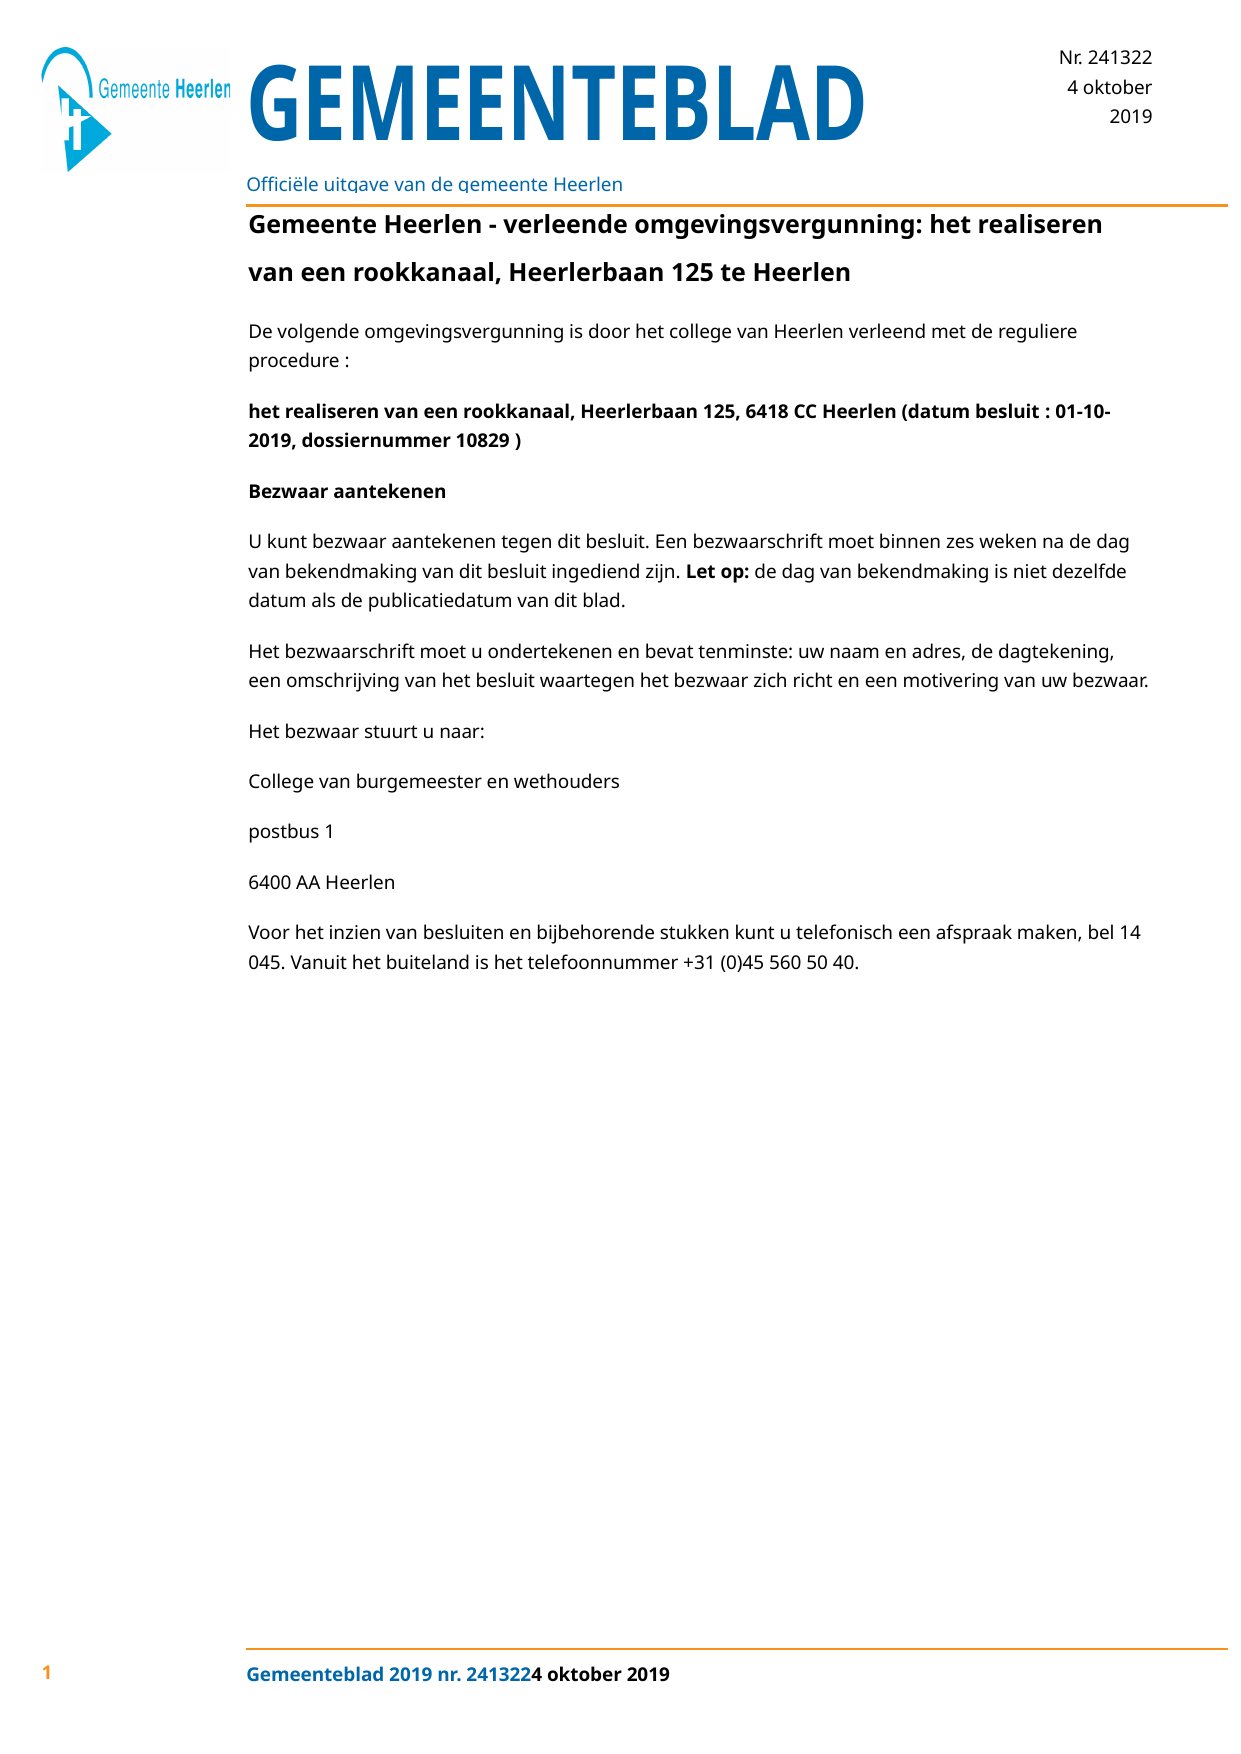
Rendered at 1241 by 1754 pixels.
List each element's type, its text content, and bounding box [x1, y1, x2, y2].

text het realiseren van een rookkanaal, Heerlerbaan 125, 6418 CC Heerlen (datum besluit : 01-10-2019, dossiernummer 10829 ) [248, 398, 1152, 453]
text Het bezwaarschrift moet u ondertekenen en bevat tenminste: uw naam en adres, de dagtekening, een omschrijving van het besluit waartegen het bezwaar zich richt en een motivering van uw bezwaar. [248, 638, 1152, 693]
picture [41, 47, 231, 172]
text College van burgemeester en wethouders [248, 768, 1152, 794]
text 6400 AA Heerlen [248, 869, 1152, 895]
text Voor het inzien van besluiten en bijbehorende stukken kunt u telefonisch een afspraak maken, bel 14 045. Vanuit het buiteland is het telefoonnummer +31 (0)45 560 50 40. [248, 919, 1152, 975]
text Het bezwaar stuurt u naar: [248, 718, 1152, 744]
text Bezwaar aantekenen [248, 478, 1152, 504]
text U kunt bezwaar aantekenen tegen dit besluit. Een bezwaarschrift moet binnen zes weken na de dag van bekendmaking van dit besluit ingediend zijn. Let op: de dag van bekendmaking is niet dezelfde datum als de publicatiedatum van dit blad. [248, 528, 1152, 613]
text postbus 1 [248, 819, 1152, 844]
picture [41, 47, 59, 70]
text Gemeente Heerlen - verleende omgevingsvergunning: het realiseren van een rookkanaal, Heerlerbaan 125 te Heerlen [248, 207, 1152, 288]
text De volgende omgevingsvergunning is door het college van Heerlen verleend met de reguliere procedure : [248, 318, 1152, 373]
